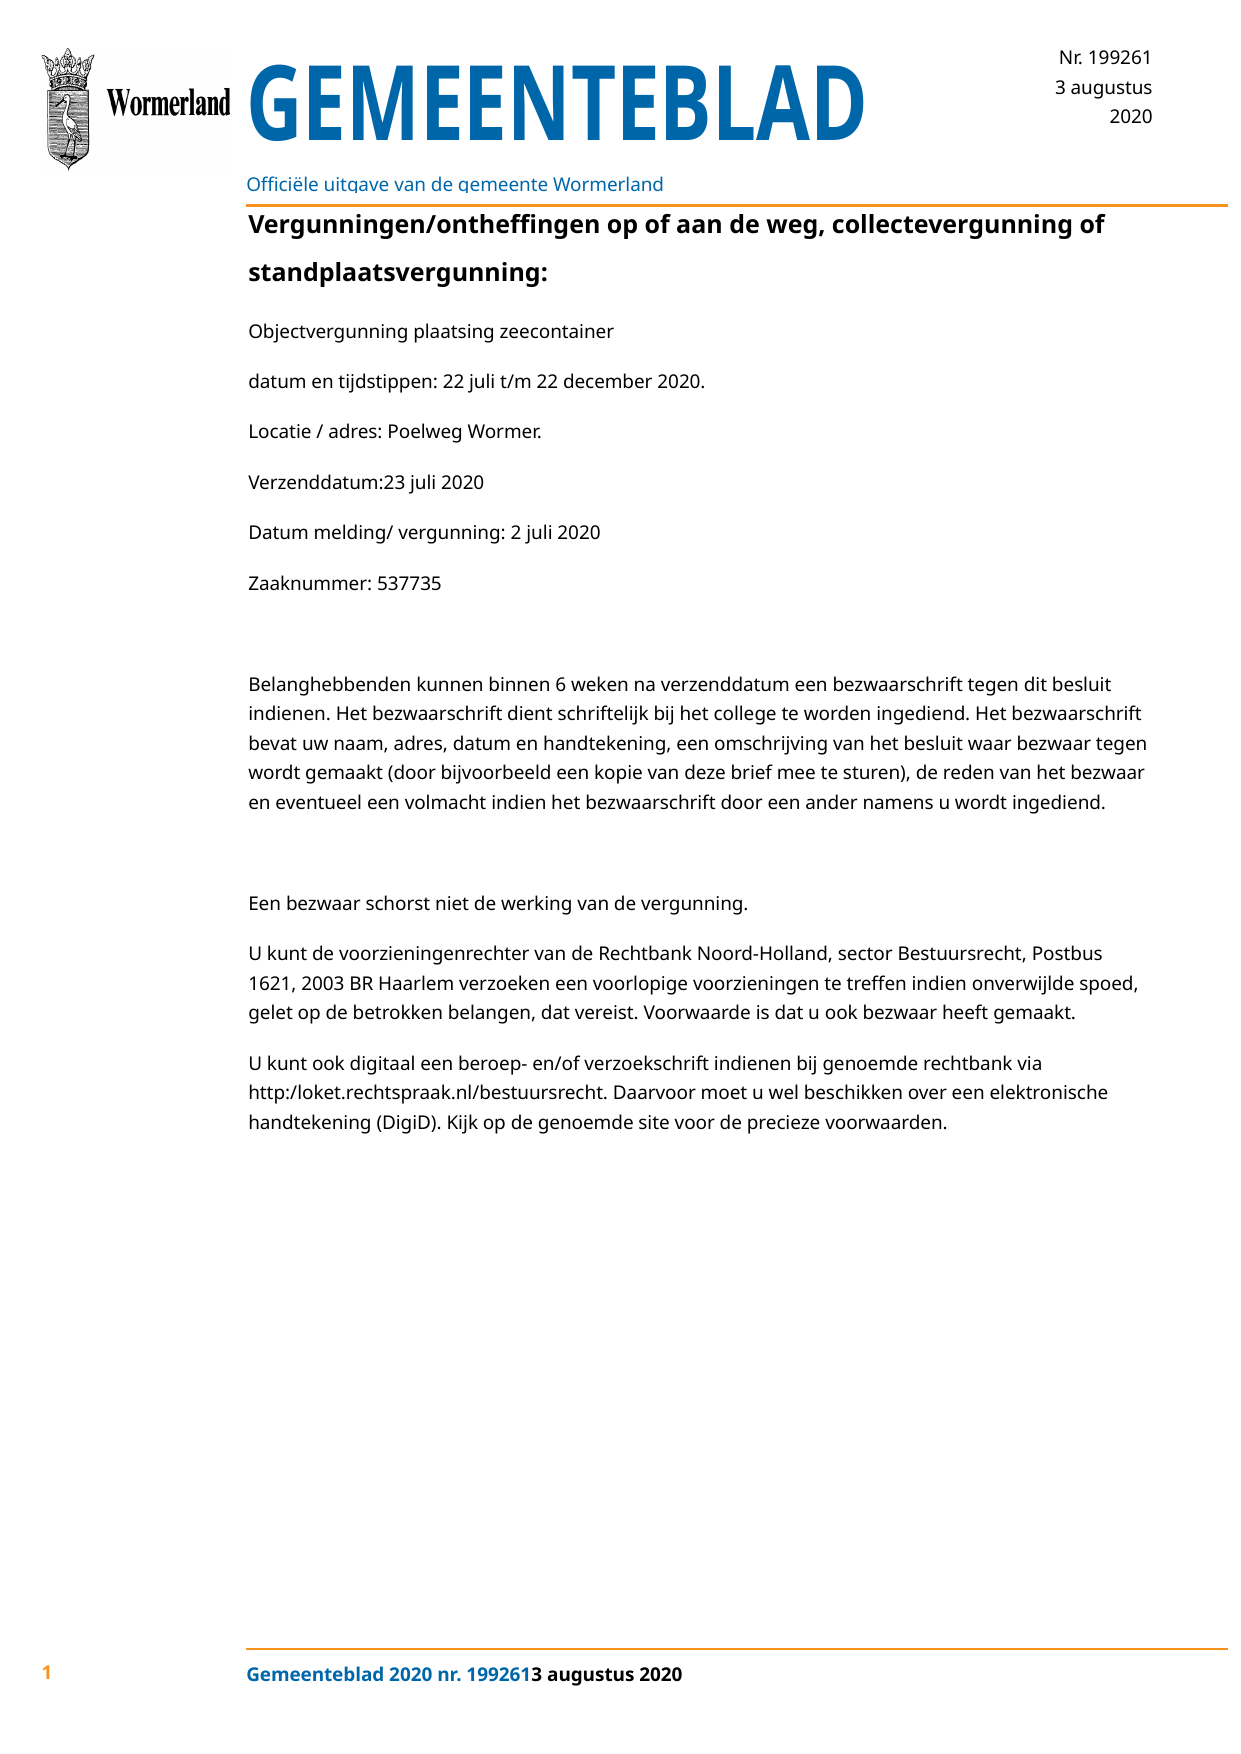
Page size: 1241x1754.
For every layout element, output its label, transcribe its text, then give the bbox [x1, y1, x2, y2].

text Datum melding/ vergunning: 2 juli 2020 [248, 519, 1152, 545]
text Een bezwaar schorst niet de werking van de vergunning. [248, 890, 1152, 916]
text Objectvergunning plaatsing zeecontainer [248, 318, 1152, 344]
text Locatie / adres: Poelweg Wormer. [248, 419, 1152, 444]
text Belanghebbenden kunnen binnen 6 weken na verzenddatum een bezwaarschrift tegen dit besluit indienen. Het bezwaarschrift dient schriftelijk bij het college te worden ingediend. Het bezwaarschrift bevat uw naam, adres, datum en handtekening, een omschrijving van het besluit waar bezwaar tegen wordt gemaakt (door bijvoorbeeld een kopie van deze brief mee te sturen), de reden van het bezwaar en eventueel een volmacht indien het bezwaarschrift door een ander namens u wordt ingediend. [248, 671, 1152, 815]
text datum en tijdstippen: 22 juli t/m 22 december 2020. [248, 368, 1152, 394]
text Zaaknummer: 537735 [248, 570, 1152, 596]
text Vergunningen/ontheffingen op of aan de weg, collectevergunning of standplaatsvergunning: [248, 207, 1152, 288]
text U kunt de voorzieningenrechter van de Rechtbank Noord-Holland, sector Bestuursrecht, Postbus 1621, 2003 BR Haarlem verzoeken een voorlopige voorzieningen te treffen indien onverwijlde spoed, gelet op de betrokken belangen, dat vereist. Voorwaarde is dat u ook bezwaar heeft gemaakt. [248, 940, 1152, 1025]
text U kunt ook digitaal een beroep- en/of verzoekschrift indienen bij genoemde rechtbank via http:/loket.rechtspraak.nl/bestuursrecht. Daarvoor moet u wel beschikken over een elektronische handtekening (DigiD). Kijk op de genoemde site voor de precieze voorwaarden. [248, 1050, 1152, 1135]
text Verzenddatum:23 juli 2020 [248, 469, 1152, 495]
picture [41, 47, 231, 172]
